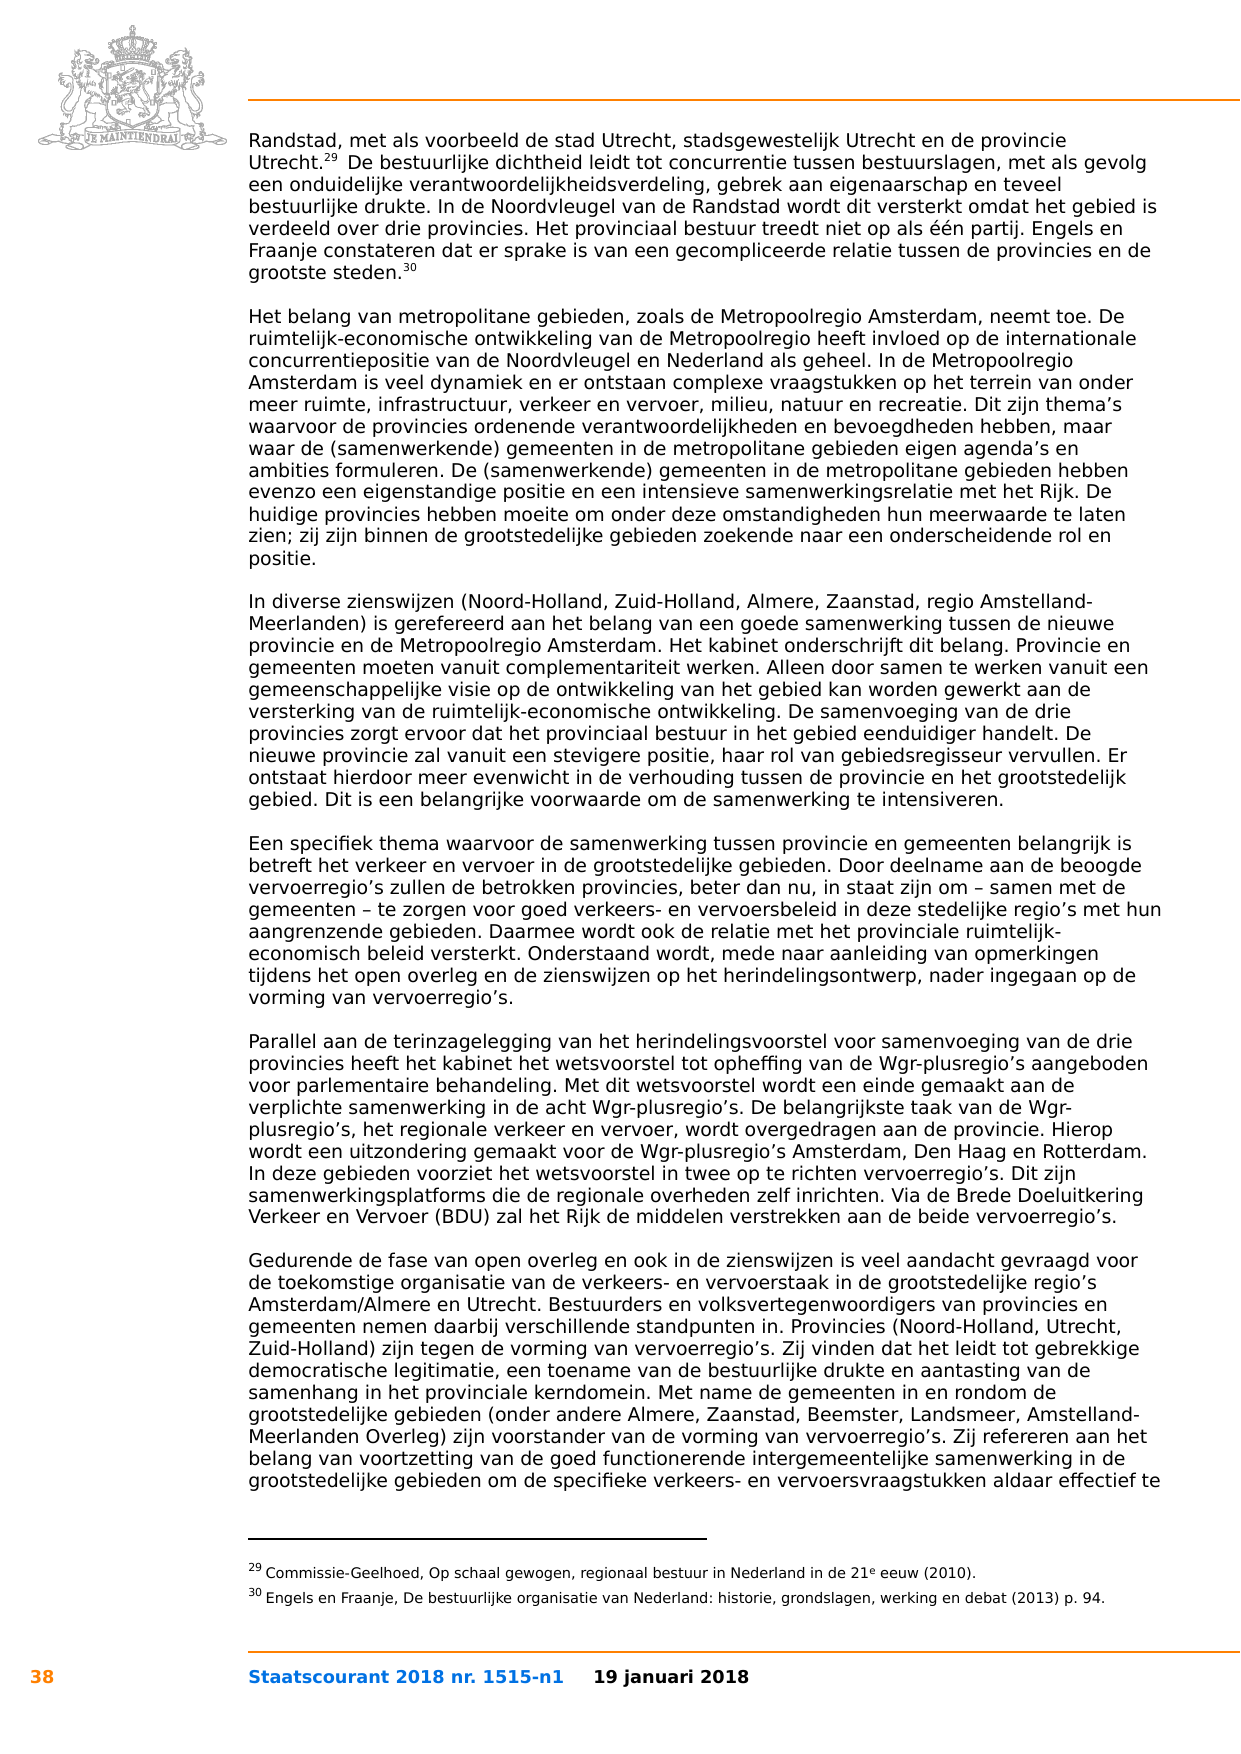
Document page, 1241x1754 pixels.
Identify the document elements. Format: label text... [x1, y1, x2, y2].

text Gedurende de fase van open overleg en ook in de zienswijzen is veel aandacht gevraagd voor de toekomstige organisatie van de verkeers- en vervoerstaak in de grootstedelijke regio’s Amsterdam/Almere en Utrecht. Bestuurders en volksvertegenwoordigers van provincies en gemeenten nemen daarbij verschillende standpunten in. Provincies (Noord-Holland, Utrecht, Zuid-Holland) zijn tegen de vorming van vervoerregio’s. Zij vinden dat het leidt tot gebrekkige democratische legitimatie, een toename van de bestuurlijke drukte en aantasting van de samenhang in het provinciale kerndomein. Met name de gemeenten in en rondom de grootstedelijke gebieden (onder andere Almere, Zaanstad, Beemster, Landsmeer, Amstelland-Meerlanden Overleg) zijn voorstander van de vorming van vervoerregio’s. Zij refereren aan het belang van voortzetting van de goed functionerende intergemeentelijke samenwerking in de grootstedelijke gebieden om de specifieke verkeers- en vervoersvraagstukken aldaar effectief te [248, 1250, 1163, 1492]
text Engels en Fraanje, De bestuurlijke organisatie van Nederland: historie, grondslagen, werking en debat (2013) p. 94. [248, 1586, 1163, 1608]
text Randstad, met als voorbeeld de stad Utrecht, stadsgewestelijk Utrecht en de provincie Utrecht. De bestuurlijke dichtheid leidt tot concurrentie tussen bestuurslagen, met als gevolg een onduidelijke verantwoordelijkheidsverdeling, gebrek aan eigenaarschap en teveel bestuurlijke drukte. In de Noordvleugel van de Randstad wordt dit versterkt omdat het gebied is verdeeld over drie provincies. Het provinciaal bestuur treedt niet op als één partij. Engels en Fraanje constateren dat er sprake is van een gecompliceerde relatie tussen de provincies en de grootste steden. [248, 130, 1163, 284]
text Commissie-Geelhoed, Op schaal gewogen, regionaal bestuur in Nederland in de 21e eeuw (2010). [248, 1561, 1163, 1583]
text In diverse zienswijzen (Noord-Holland, Zuid-Holland, Almere, Zaanstad, regio Amstelland-Meerlanden) is gerefereerd aan het belang van een goede samenwerking tussen de nieuwe provincie en de Metropoolregio Amsterdam. Het kabinet onderschrijft dit belang. Provincie en gemeenten moeten vanuit complementariteit werken. Alleen door samen te werken vanuit een gemeenschappelijke visie op de ontwikkeling van het gebied kan worden gewerkt aan de versterking van de ruimtelijk-economische ontwikkeling. De samenvoeging van de drie provincies zorgt ervoor dat het provinciaal bestuur in het gebied eenduidiger handelt. De nieuwe provincie zal vanuit een stevigere positie, haar rol van gebiedsregisseur vervullen. Er ontstaat hierdoor meer evenwicht in de verhouding tussen de provincie en het grootstedelijk gebied. Dit is een belangrijke voorwaarde om de samenwerking te intensiveren. [248, 591, 1163, 811]
text Het belang van metropolitane gebieden, zoals de Metropoolregio Amsterdam, neemt toe. De ruimtelijk-economische ontwikkeling van de Metropoolregio heeft invloed op de internationale concurrentiepositie van de Noordvleugel en Nederland als geheel. In de Metropoolregio Amsterdam is veel dynamiek en er ontstaan complexe vraagstukken op het terrein van onder meer ruimte, infrastructuur, verkeer en vervoer, milieu, natuur en recreatie. Dit zijn thema’s waarvoor de provincies ordenende verantwoordelijkheden en bevoegdheden hebben, maar waar de (samenwerkende) gemeenten in de metropolitane gebieden eigen agenda’s en ambities formuleren. De (samenwerkende) gemeenten in de metropolitane gebieden hebben evenzo een eigenstandige positie en een intensieve samenwerkingsrelatie met het Rijk. De huidige provincies hebben moeite om onder deze omstandigheden hun meerwaarde te laten zien; zij zijn binnen de grootstedelijke gebieden zoekende naar een onderscheidende rol en positie. [248, 306, 1163, 569]
text Een specifiek thema waarvoor de samenwerking tussen provincie en gemeenten belangrijk is betreft het verkeer en vervoer in de grootstedelijke gebieden. Door deelname aan de beoogde vervoerregio’s zullen de betrokken provincies, beter dan nu, in staat zijn om – samen met de gemeenten – te zorgen voor goed verkeers- en vervoersbeleid in deze stedelijke regio’s met hun aangrenzende gebieden. Daarmee wordt ook de relatie met het provinciale ruimtelijk-economisch beleid versterkt. Onderstaand wordt, mede naar aanleiding van opmerkingen tijdens het open overleg en de zienswijzen op het herindelingsontwerp, nader ingegaan op de vorming van vervoerregio’s. [248, 833, 1163, 1009]
text Parallel aan de terinzagelegging van het herindelingsvoorstel voor samenvoeging van de drie provincies heeft het kabinet het wetsvoorstel tot opheffing van de Wgr-plusregio’s aangeboden voor parlementaire behandeling. Met dit wetsvoorstel wordt een einde gemaakt aan de verplichte samenwerking in de acht Wgr-plusregio’s. De belangrijkste taak van de Wgr-plusregio’s, het regionale verkeer en vervoer, wordt overgedragen aan de provincie. Hierop wordt een uitzondering gemaakt voor de Wgr-plusregio’s Amsterdam, Den Haag en Rotterdam. In deze gebieden voorziet het wetsvoorstel in twee op te richten vervoerregio’s. Dit zijn samenwerkingsplatforms die de regionale overheden zelf inrichten. Via de Brede Doeluitkering Verkeer en Vervoer (BDU) zal het Rijk de middelen verstrekken aan de beide vervoerregio’s. [248, 1031, 1163, 1228]
picture [38, 25, 227, 150]
